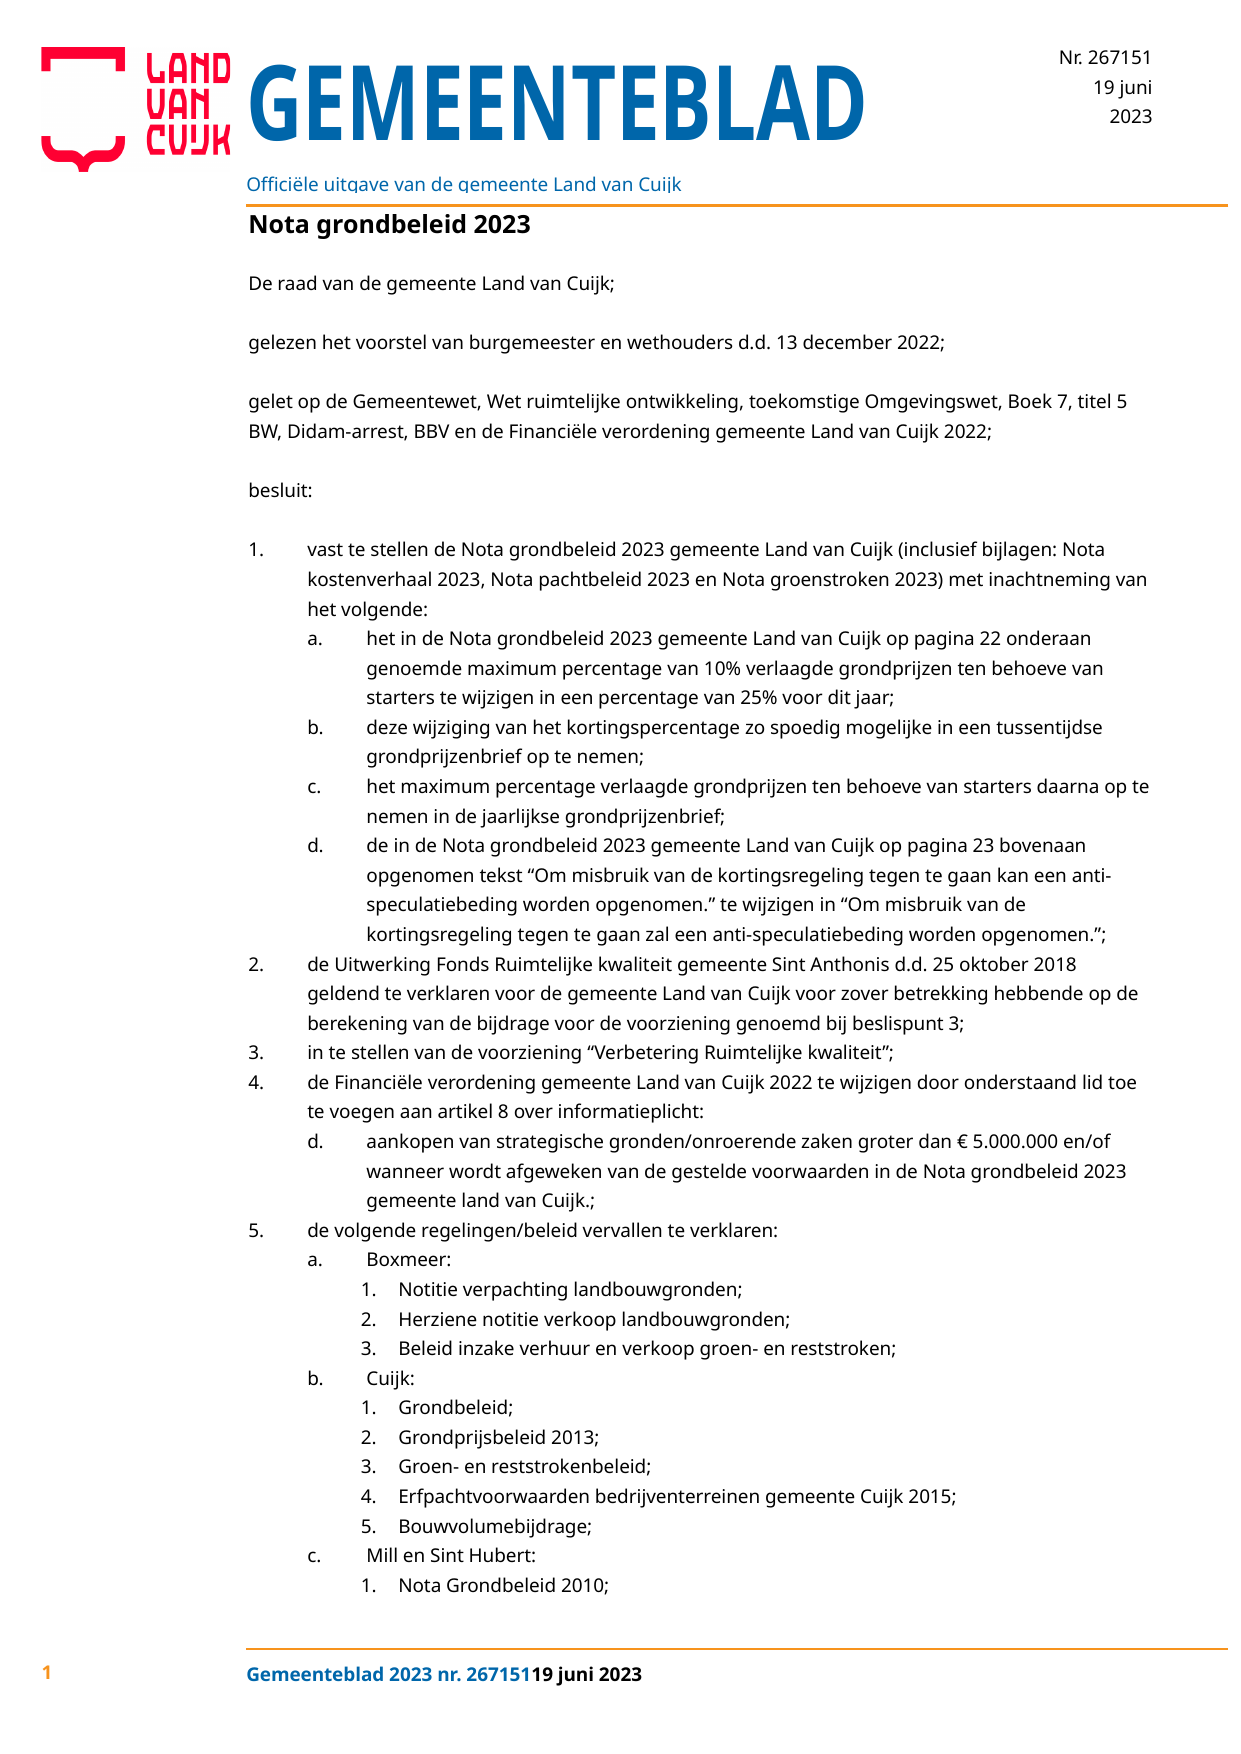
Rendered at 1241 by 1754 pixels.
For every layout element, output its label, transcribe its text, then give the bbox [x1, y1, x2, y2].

text De raad van de gemeente Land van Cuijk; [248, 270, 1152, 296]
text Nota grondbeleid 2023 [248, 207, 1152, 241]
list de in de Nota grondbeleid 2023 gemeente Land van Cuijk op pagina 23 bovenaan opgenomen tekst “Om misbruik van de kortingsregeling tegen te gaan kan een anti-speculatiebeding worden opgenomen.” te wijzigen in “Om misbruik van de kortingsregeling tegen te gaan zal een anti-speculatiebeding worden opgenomen.”; [307, 832, 1152, 947]
list de volgende regelingen/beleid vervallen te verklaren: [248, 1217, 1152, 1243]
list Grondbeleid; [361, 1394, 1152, 1420]
list het in de Nota grondbeleid 2023 gemeente Land van Cuijk op pagina 22 onderaan genoemde maximum percentage van 10% verlaagde grondprijzen ten behoeve van starters te wijzigen in een percentage van 25% voor dit jaar; [307, 625, 1152, 710]
list het maximum percentage verlaagde grondprijzen ten behoeve van starters daarna op te nemen in de jaarlijkse grondprijzenbrief; [307, 773, 1152, 828]
list Bouwvolumebijdrage; [361, 1513, 1152, 1538]
list aankopen van strategische gronden/onroerende zaken groter dan € 5.000.000 en/of wanneer wordt afgeweken van de gestelde voorwaarden in de Nota grondbeleid 2023 gemeente land van Cuijk.; [307, 1128, 1152, 1213]
list Nota Grondbeleid 2010; [361, 1572, 1152, 1598]
list de Uitwerking Fonds Ruimtelijke kwaliteit gemeente Sint Anthonis d.d. 25 oktober 2018 geldend te verklaren voor de gemeente Land van Cuijk voor zover betrekking hebbende op de berekening van de bijdrage voor de voorziening genoemd bij beslispunt 3; [248, 951, 1152, 1036]
list Cuijk: [307, 1365, 1152, 1391]
list Beleid inzake verhuur en verkoop groen- en reststroken; [361, 1335, 1152, 1361]
list Groen- en reststrokenbeleid; [361, 1454, 1152, 1479]
list in te stellen van de voorziening “Verbetering Ruimtelijke kwaliteit”; [248, 1039, 1152, 1065]
list Notitie verpachting landbouwgronden; [361, 1276, 1152, 1302]
list Mill en Sint Hubert: [307, 1542, 1152, 1568]
list Grondprijsbeleid 2013; [361, 1424, 1152, 1450]
list de Financiële verordening gemeente Land van Cuijk 2022 te wijzigen door onderstaand lid toe te voegen aan artikel 8 over informatieplicht: [248, 1069, 1152, 1124]
list Herziene notitie verkoop landbouwgronden; [361, 1306, 1152, 1331]
text gelezen het voorstel van burgemeester en wethouders d.d. 13 december 2022; [248, 329, 1152, 355]
list Boxmeer: [307, 1247, 1152, 1272]
list vast te stellen de Nota grondbeleid 2023 gemeente Land van Cuijk (inclusief bijlagen: Nota kostenverhaal 2023, Nota pachtbeleid 2023 en Nota groenstroken 2023) met inachtneming van het volgende: [248, 537, 1152, 621]
picture [41, 47, 231, 172]
list Erfpachtvoorwaarden bedrijventerreinen gemeente Cuijk 2015; [361, 1483, 1152, 1509]
list deze wijziging van het kortingspercentage zo spoedig mogelijke in een tussentijdse grondprijzenbrief op te nemen; [307, 714, 1152, 769]
text besluit: [248, 477, 1152, 503]
text gelet op de Gemeentewet, Wet ruimtelijke ontwikkeling, toekomstige Omgevingswet, Boek 7, titel 5 BW, Didam-arrest, BBV en de Financiële verordening gemeente Land van Cuijk 2022; [248, 389, 1152, 444]
